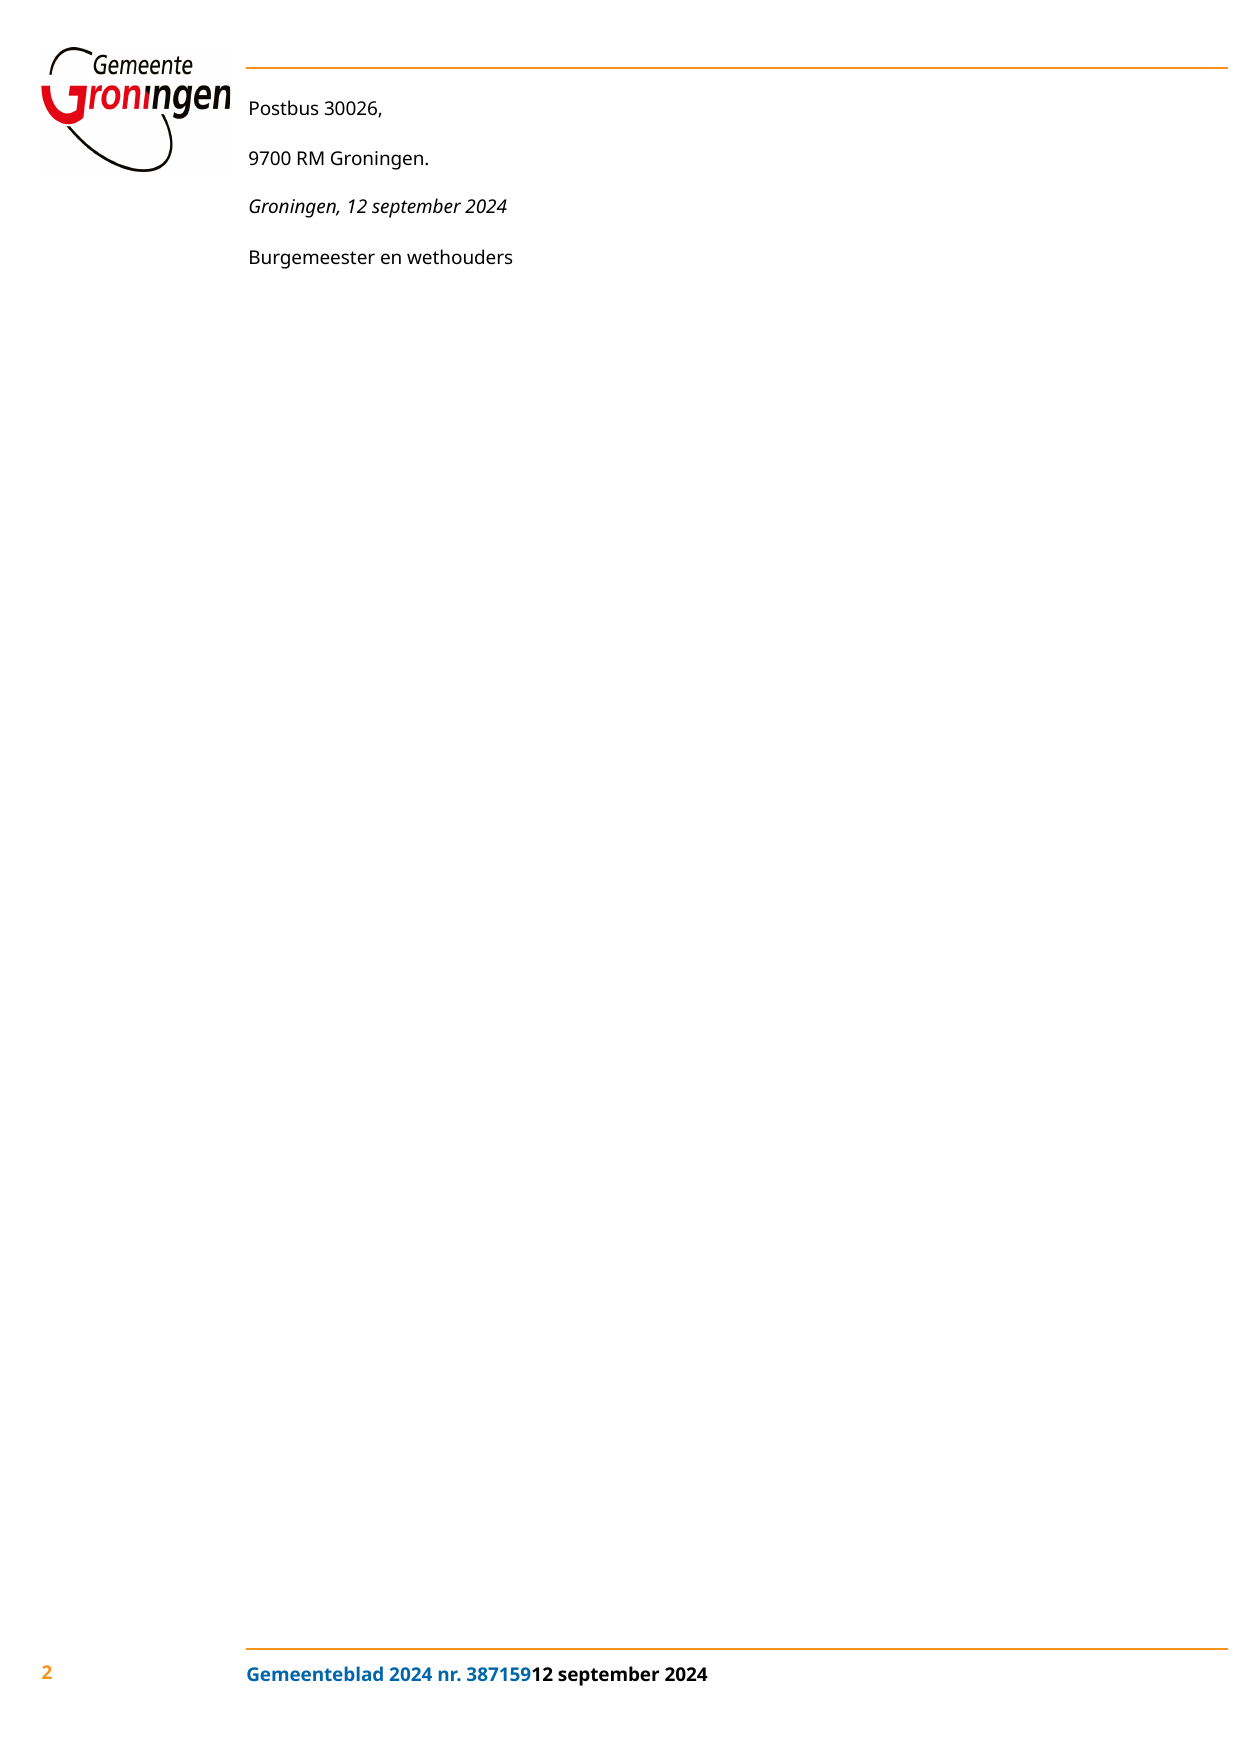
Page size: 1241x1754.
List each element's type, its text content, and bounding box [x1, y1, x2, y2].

text Burgemeester en wethouders [248, 244, 1152, 270]
text 9700 RM Groningen. [248, 145, 1152, 171]
text Groningen, 12 september 2024 [248, 193, 1152, 219]
picture [41, 47, 231, 172]
text Postbus 30026, [248, 95, 1152, 121]
